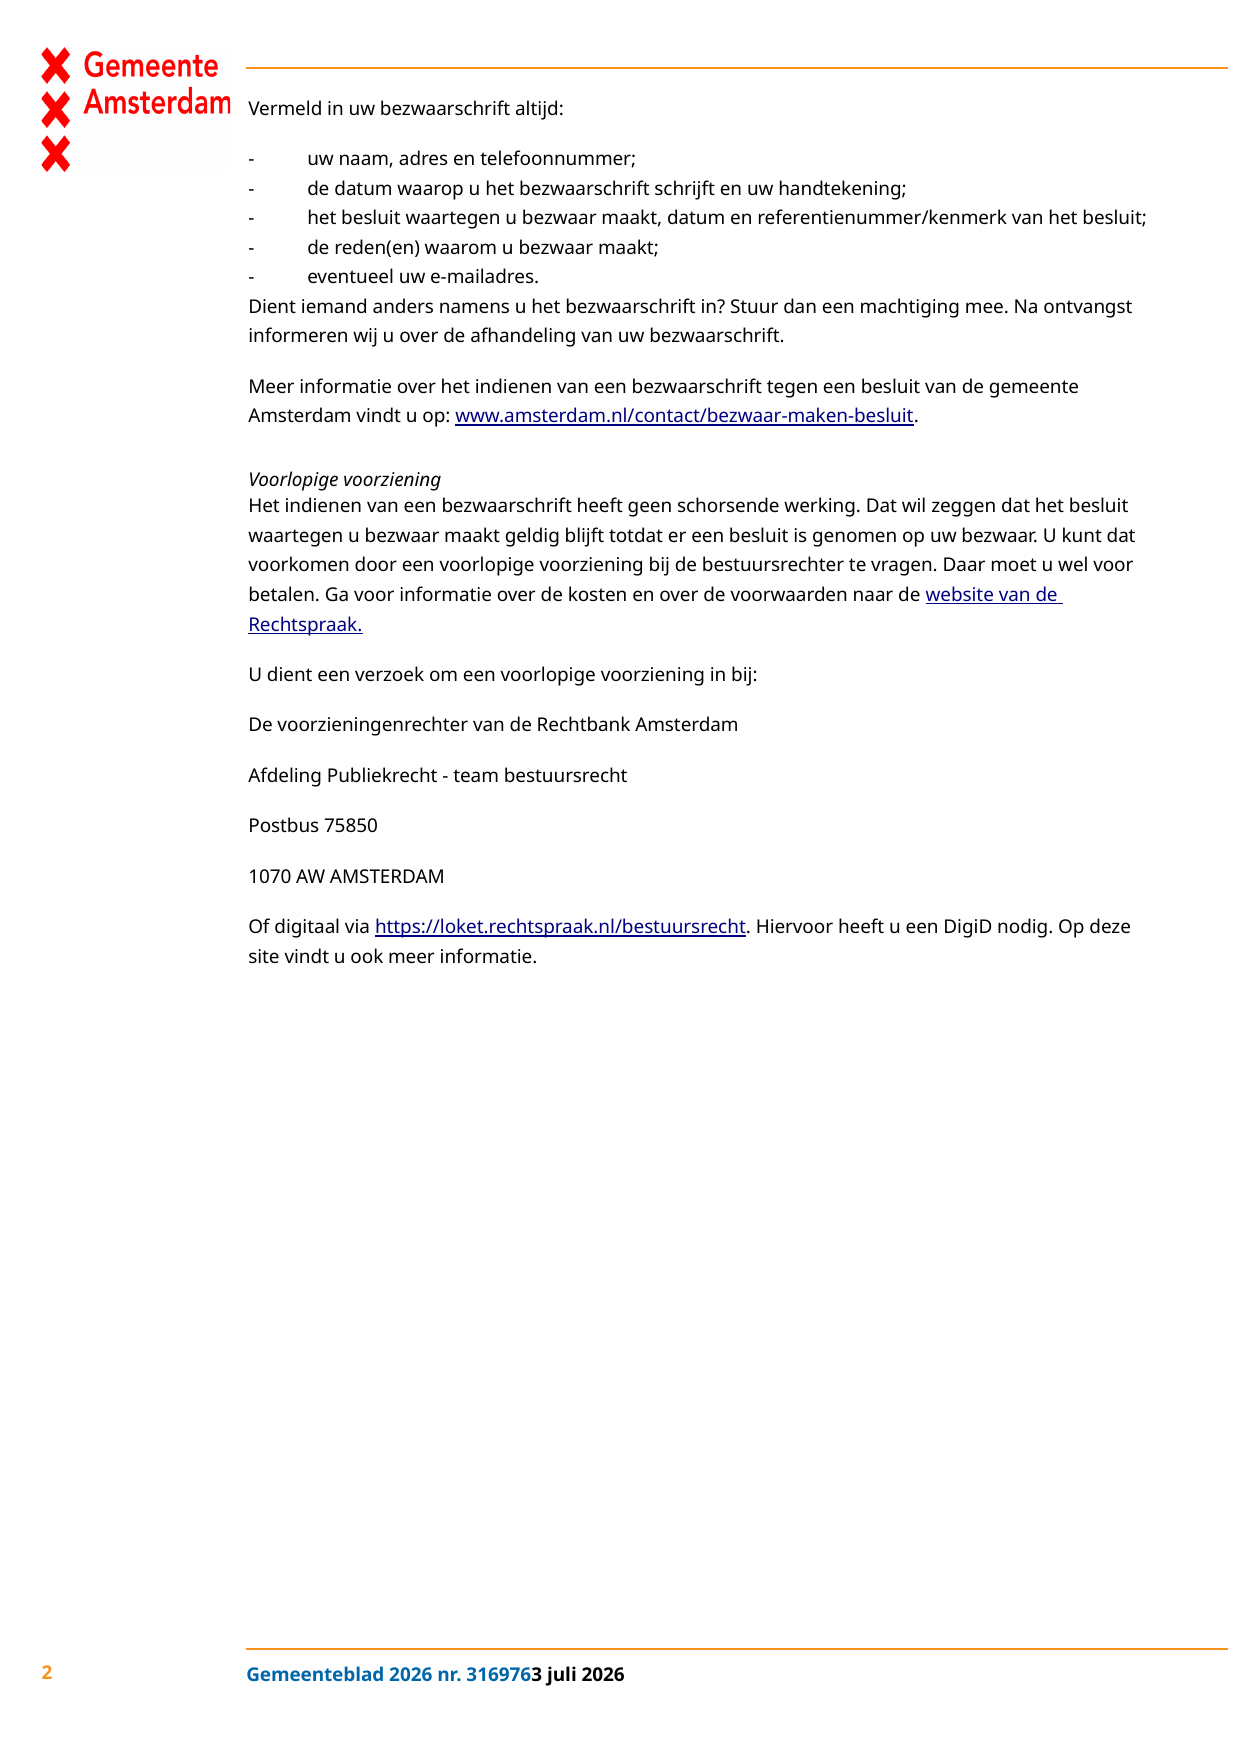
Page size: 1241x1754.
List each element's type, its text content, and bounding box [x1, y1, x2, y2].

text Meer informatie over het indienen van een bezwaarschrift tegen een besluit van de gemeente Amsterdam vindt u op: www.amsterdam.nl/contact/bezwaar-maken-besluit. [248, 373, 1152, 428]
list de reden(en) waarom u bezwaar maakt; [248, 234, 1152, 260]
text De voorzieningenrechter van de Rechtbank Amsterdam [248, 712, 1152, 737]
picture [41, 47, 231, 172]
list het besluit waartegen u bezwaar maakt, datum en referentienummer/kenmerk van het besluit; [248, 204, 1152, 230]
text Postbus 75850 [248, 812, 1152, 838]
text Of digitaal via https://loket.rechtspraak.nl/bestuursrecht. Hiervoor heeft u een DigiD nodig. Op deze site vindt u ook meer informatie. [248, 913, 1152, 968]
text Vermeld in uw bezwaarschrift altijd: [248, 95, 1152, 121]
text Het indienen van een bezwaarschrift heeft geen schorsende werking. Dat wil zeggen dat het besluit waartegen u bezwaar maakt geldig blijft totdat er een besluit is genomen op uw bezwaar. U kunt dat voorkomen door een voorlopige voorziening bij de bestuursrechter te vragen. Daar moet u wel voor betalen. Ga voor informatie over de kosten en over de voorwaarden naar de website van de Rechtspraak. [248, 492, 1152, 636]
text U dient een verzoek om een voorlopige voorziening in bij: [248, 661, 1152, 687]
list uw naam, adres en telefoonnummer; [248, 145, 1152, 171]
text Afdeling Publiekrecht - team bestuursrecht [248, 762, 1152, 788]
text 1070 AW AMSTERDAM [248, 863, 1152, 888]
list de datum waarop u het bezwaarschrift schrijft en uw handtekening; [248, 175, 1152, 201]
text Voorlopige voorziening [248, 467, 1152, 492]
list eventueel uw e-mailadres. [248, 263, 1152, 289]
text Dient iemand anders namens u het bezwaarschrift in? Stuur dan een machtiging mee. Na ontvangst informeren wij u over de afhandeling van uw bezwaarschrift. [248, 293, 1152, 348]
